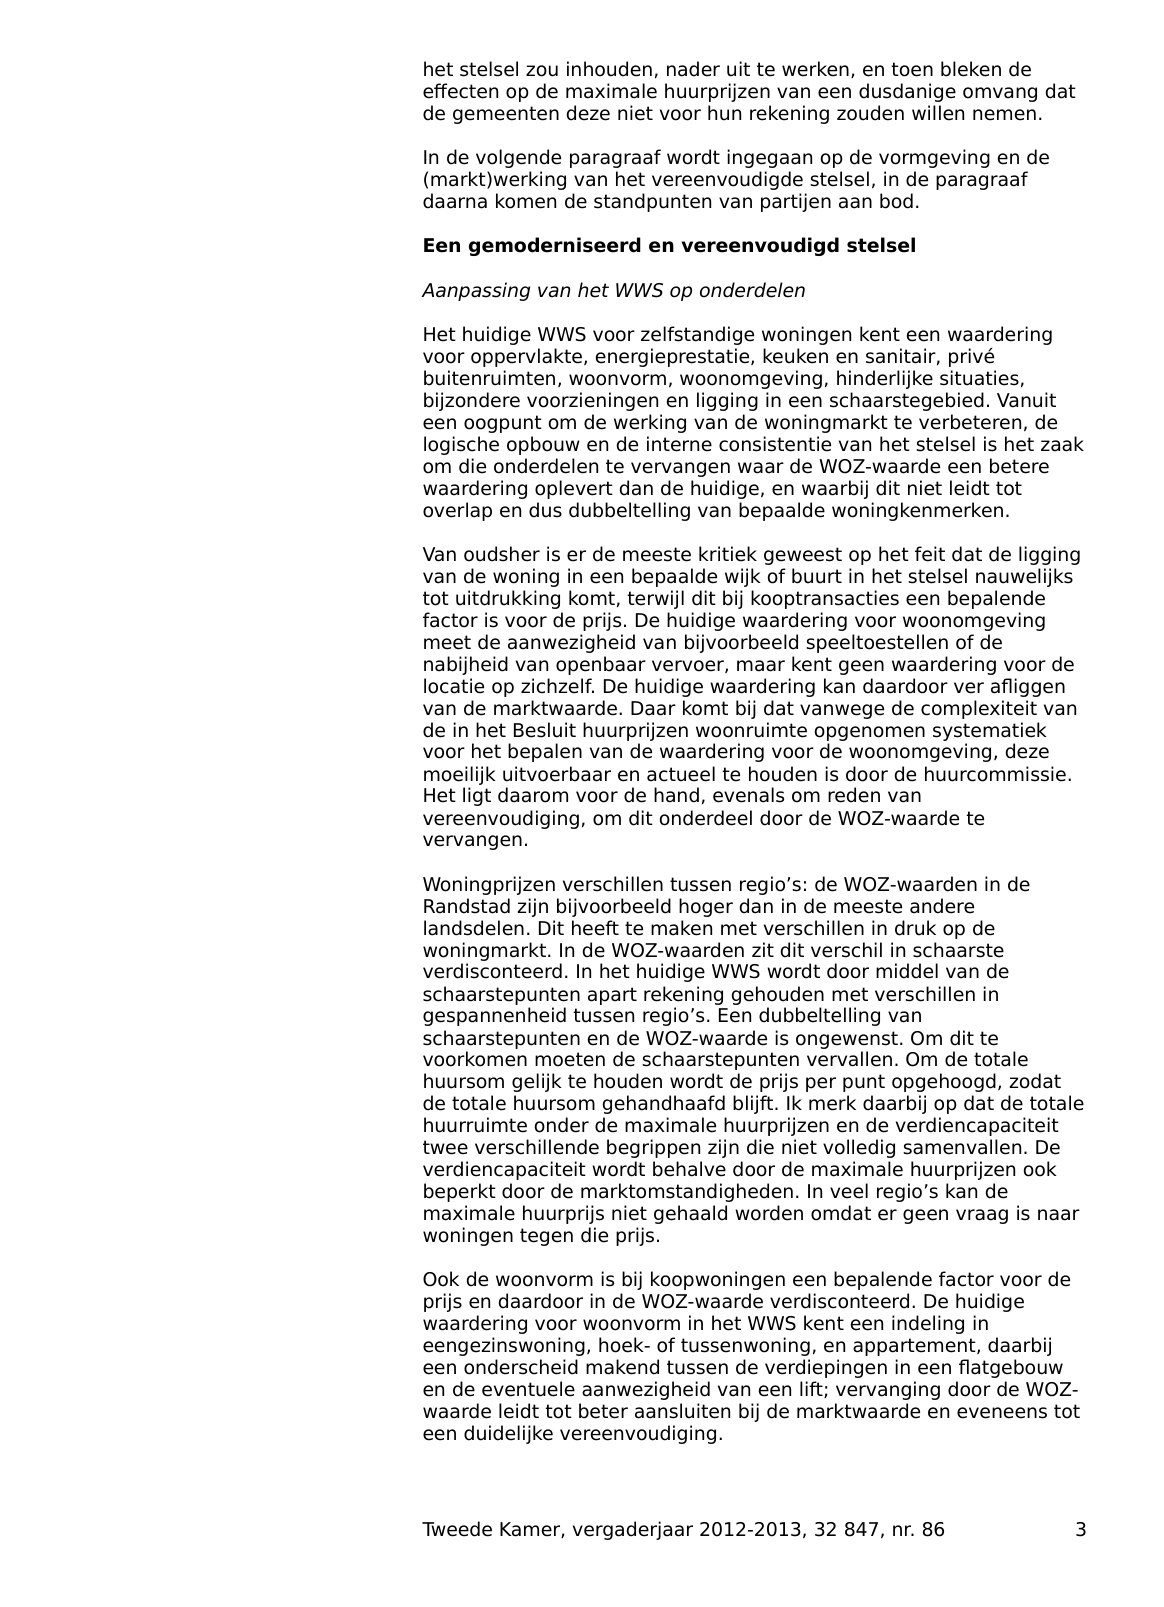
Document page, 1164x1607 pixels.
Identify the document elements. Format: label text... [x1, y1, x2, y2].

text Ook de woonvorm is bij koopwoningen een bepalende factor voor de prijs en daardoor in de WOZ-waarde verdisconteerd. De huidige waardering voor woonvorm in het WWS kent een indeling in eengezinswoning, hoek- of tussenwoning, en appartement, daarbij een onderscheid makend tussen de verdiepingen in een flatgebouw en de eventuele aanwezigheid van een lift; vervanging door de WOZ-waarde leidt tot beter aansluiten bij de marktwaarde en eveneens tot een duidelijke vereenvoudiging. [422, 1269, 1087, 1445]
text het stelsel zou inhouden, nader uit te werken, en toen bleken de effecten op de maximale huurprijzen van een dusdanige omvang dat de gemeenten deze niet voor hun rekening zouden willen nemen. [422, 59, 1087, 125]
text Het huidige WWS voor zelfstandige woningen kent een waardering voor oppervlakte, energieprestatie, keuken en sanitair, privé buitenruimten, woonvorm, woonomgeving, hinderlijke situaties, bijzondere voorzieningen en ligging in een schaarstegebied. Vanuit een oogpunt om de werking van de woningmarkt te verbeteren, de logische opbouw en de interne consistentie van het stelsel is het zaak om die onderdelen te vervangen waar de WOZ-waarde een betere waardering oplevert dan de huidige, en waarbij dit niet leidt tot overlap en dus dubbeltelling van bepaalde woningkenmerken. [422, 324, 1087, 521]
subtitle Een gemoderniseerd en vereenvoudigd stelsel [422, 235, 1087, 257]
text Woningprijzen verschillen tussen regio’s: de WOZ-waarden in de Randstad zijn bijvoorbeeld hoger dan in de meeste andere landsdelen. Dit heeft te maken met verschillen in druk op de woningmarkt. In de WOZ-waarden zit dit verschil in schaarste verdisconteerd. In het huidige WWS wordt door middel van de schaarstepunten apart rekening gehouden met verschillen in gespannenheid tussen regio’s. Een dubbeltelling van schaarstepunten en de WOZ-waarde is ongewenst. Om dit te voorkomen moeten de schaarstepunten vervallen. Om de totale huursom gelijk te houden wordt de prijs per punt opgehoogd, zodat de totale huursom gehandhaafd blijft. Ik merk daarbij op dat de totale huurruimte onder de maximale huurprijzen en de verdiencapaciteit twee verschillende begrippen zijn die niet volledig samenvallen. De verdiencapaciteit wordt behalve door de maximale huurprijzen ook beperkt door de marktomstandigheden. In veel regio’s kan de maximale huurprijs niet gehaald worden omdat er geen vraag is naar woningen tegen die prijs. [422, 873, 1087, 1247]
subtitle Aanpassing van het WWS op onderdelen [422, 279, 1087, 301]
text In de volgende paragraaf wordt ingegaan op de vormgeving en de (markt)werking van het vereenvoudigde stelsel, in de paragraaf daarna komen de standpunten van partijen aan bod. [422, 147, 1087, 213]
text Van oudsher is er de meeste kritiek geweest op het feit dat de ligging van de woning in een bepaalde wijk of buurt in het stelsel nauwelijks tot uitdrukking komt, terwijl dit bij kooptransacties een bepalende factor is voor de prijs. De huidige waardering voor woonomgeving meet de aanwezigheid van bijvoorbeeld speeltoestellen of de nabijheid van openbaar vervoer, maar kent geen waardering voor de locatie op zichzelf. De huidige waardering kan daardoor ver afliggen van de marktwaarde. Daar komt bij dat vanwege de complexiteit van de in het Besluit huurprijzen woonruimte opgenomen systematiek voor het bepalen van de waardering voor de woonomgeving, deze moeilijk uitvoerbaar en actueel te houden is door de huurcommissie. Het ligt daarom voor de hand, evenals om reden van vereenvoudiging, om dit onderdeel door de WOZ-waarde te vervangen. [422, 544, 1087, 851]
